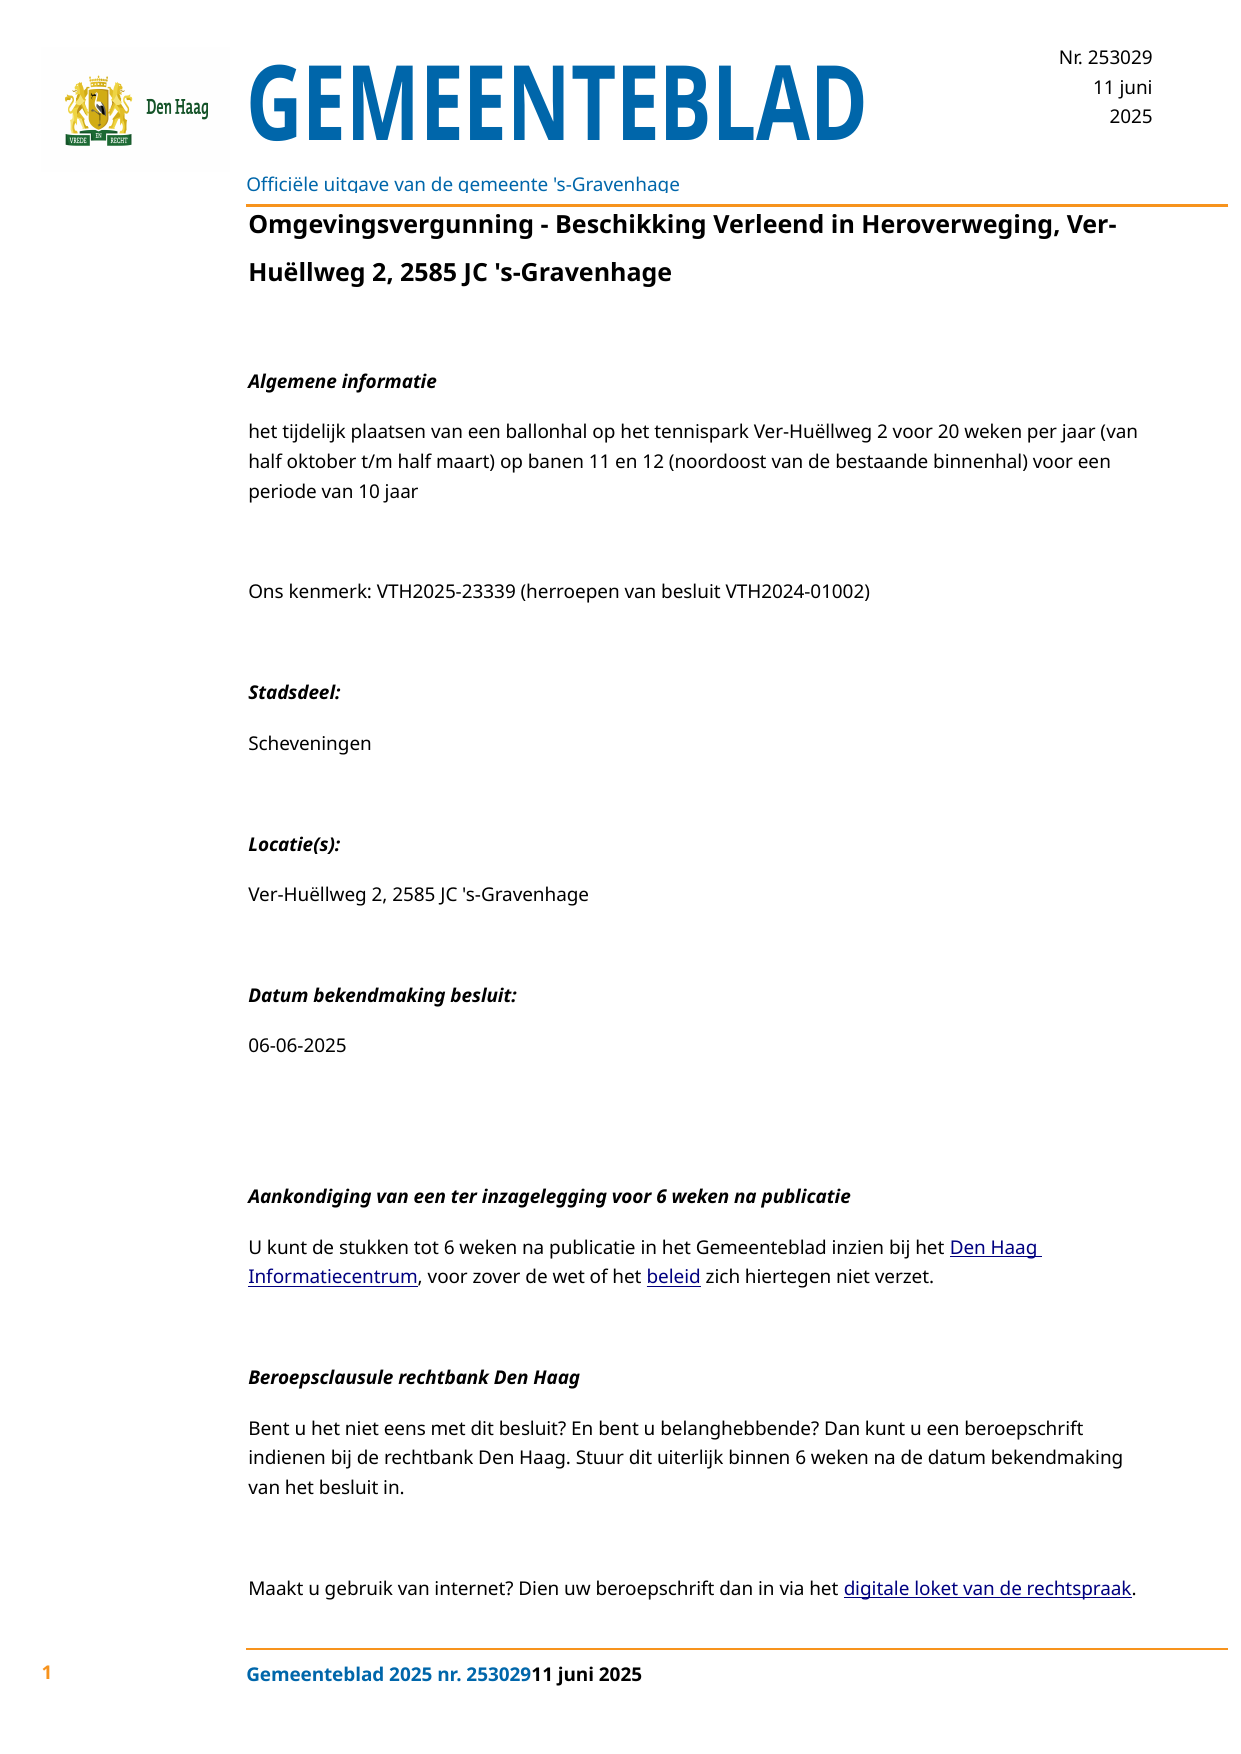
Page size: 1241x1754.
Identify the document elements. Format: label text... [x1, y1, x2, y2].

picture [41, 47, 231, 172]
text Datum bekendmaking besluit: [248, 982, 1152, 1008]
text Locatie(s): [248, 831, 1152, 857]
text Bent u het niet eens met dit besluit? En bent u belanghebbende? Dan kunt u een beroepschrift indienen bij de rechtbank Den Haag. Stuur dit uiterlijk binnen 6 weken na de datum bekendmaking van het besluit in. [248, 1415, 1152, 1500]
text Ver-Huëllweg 2, 2585 JC 's-Gravenhage [248, 881, 1152, 907]
text het tijdelijk plaatsen van een ballonhal op het tennispark Ver-Huëllweg 2 voor 20 weken per jaar (van half oktober t/m half maart) op banen 11 en 12 (noordoost van de bestaande binnenhal) voor een periode van 10 jaar [248, 419, 1152, 504]
text U kunt de stukken tot 6 weken na publicatie in het Gemeenteblad inzien bij het Den Haag Informatiecentrum, voor zover de wet of het beleid zich hiertegen niet verzet. [248, 1234, 1152, 1289]
text Algemene informatie [248, 368, 1152, 394]
text Beroepsclausule rechtbank Den Haag [248, 1364, 1152, 1390]
text Ons kenmerk: VTH2025-23339 (herroepen van besluit VTH2024-01002) [248, 579, 1152, 604]
text Scheveningen [248, 730, 1152, 756]
text Maakt u gebruik van internet? Dien uw beroepschrift dan in via het digitale loket van de rechtspraak. [248, 1575, 1152, 1601]
text Omgevingsvergunning - Beschikking Verleend in Heroverweging, Ver-Huëllweg 2, 2585 JC 's-Gravenhage [248, 207, 1152, 288]
text 06-06-2025 [248, 1032, 1152, 1058]
text Aankondiging van een ter inzagelegging voor 6 weken na publicatie [248, 1184, 1152, 1209]
text Stadsdeel: [248, 679, 1152, 705]
